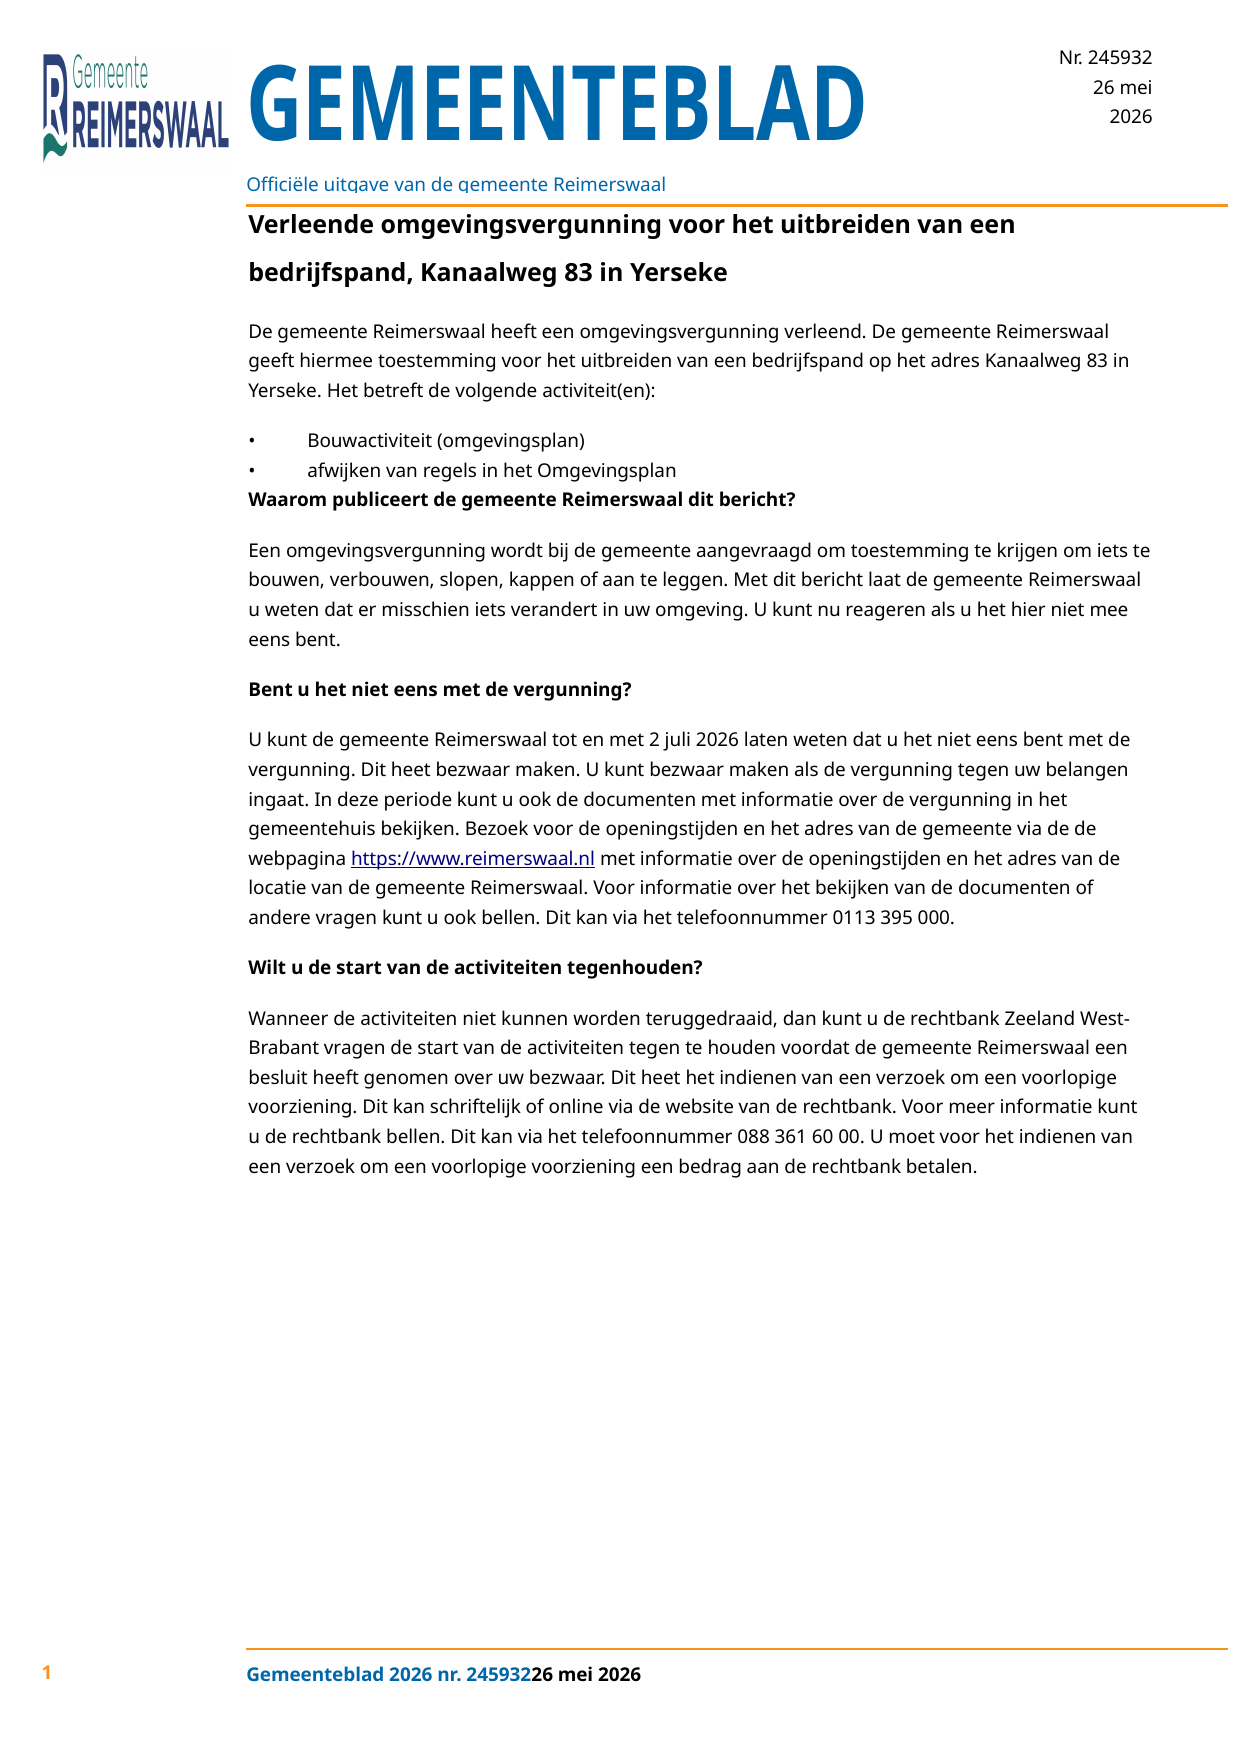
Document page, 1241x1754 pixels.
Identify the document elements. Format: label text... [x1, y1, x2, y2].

text Wanneer de activiteiten niet kunnen worden teruggedraaid, dan kunt u de rechtbank Zeeland West-Brabant vragen de start van de activiteiten tegen te houden voordat de gemeente Reimerswaal een besluit heeft genomen over uw bezwaar. Dit heet het indienen van een verzoek om een voorlopige voorziening. Dit kan schriftelijk of online via de website van de rechtbank. Voor meer informatie kunt u de rechtbank bellen. Dit kan via het telefoonnummer 088 361 60 00. U moet voor het indienen van een verzoek om een voorlopige voorziening een bedrag aan de rechtbank betalen. [248, 1005, 1152, 1179]
text De gemeente Reimerswaal heeft een omgevingsvergunning verleend. De gemeente Reimerswaal geeft hiermee toestemming voor het uitbreiden van een bedrijfspand op het adres Kanaalweg 83 in Yerseke. Het betreft de volgende activiteit(en): [248, 318, 1152, 403]
text Waarom publiceert de gemeente Reimerswaal dit bericht? [248, 487, 1152, 512]
picture [41, 47, 231, 172]
text Een omgevingsvergunning wordt bij de gemeente aangevraagd om toestemming te krijgen om iets te bouwen, verbouwen, slopen, kappen of aan te leggen. Met dit bericht laat de gemeente Reimerswaal u weten dat er misschien iets verandert in uw omgeving. U kunt nu reageren als u het hier niet mee eens bent. [248, 537, 1152, 652]
text U kunt de gemeente Reimerswaal tot en met 2 juli 2026 laten weten dat u het niet eens bent met de vergunning. Dit heet bezwaar maken. U kunt bezwaar maken als de vergunning tegen uw belangen ingaat. In deze periode kunt u ook de documenten met informatie over de vergunning in het gemeentehuis bekijken. Bezoek voor de openingstijden en het adres van de gemeente via de de webpagina https://www.reimerswaal.nl met informatie over de openingstijden en het adres van de locatie van de gemeente Reimerswaal. Voor informatie over het bekijken van de documenten of andere vragen kunt u ook bellen. Dit kan via het telefoonnummer 0113 395 000. [248, 727, 1152, 930]
text Verleende omgevingsvergunning voor het uitbreiden van een bedrijfspand, Kanaalweg 83 in Yerseke [248, 207, 1152, 288]
list Bouwactiviteit (omgevingsplan) [248, 427, 1152, 453]
list afwijken van regels in het Omgevingsplan [248, 457, 1152, 483]
text Wilt u de start van de activiteiten tegenhouden? [248, 954, 1152, 980]
text Bent u het niet eens met de vergunning? [248, 676, 1152, 702]
